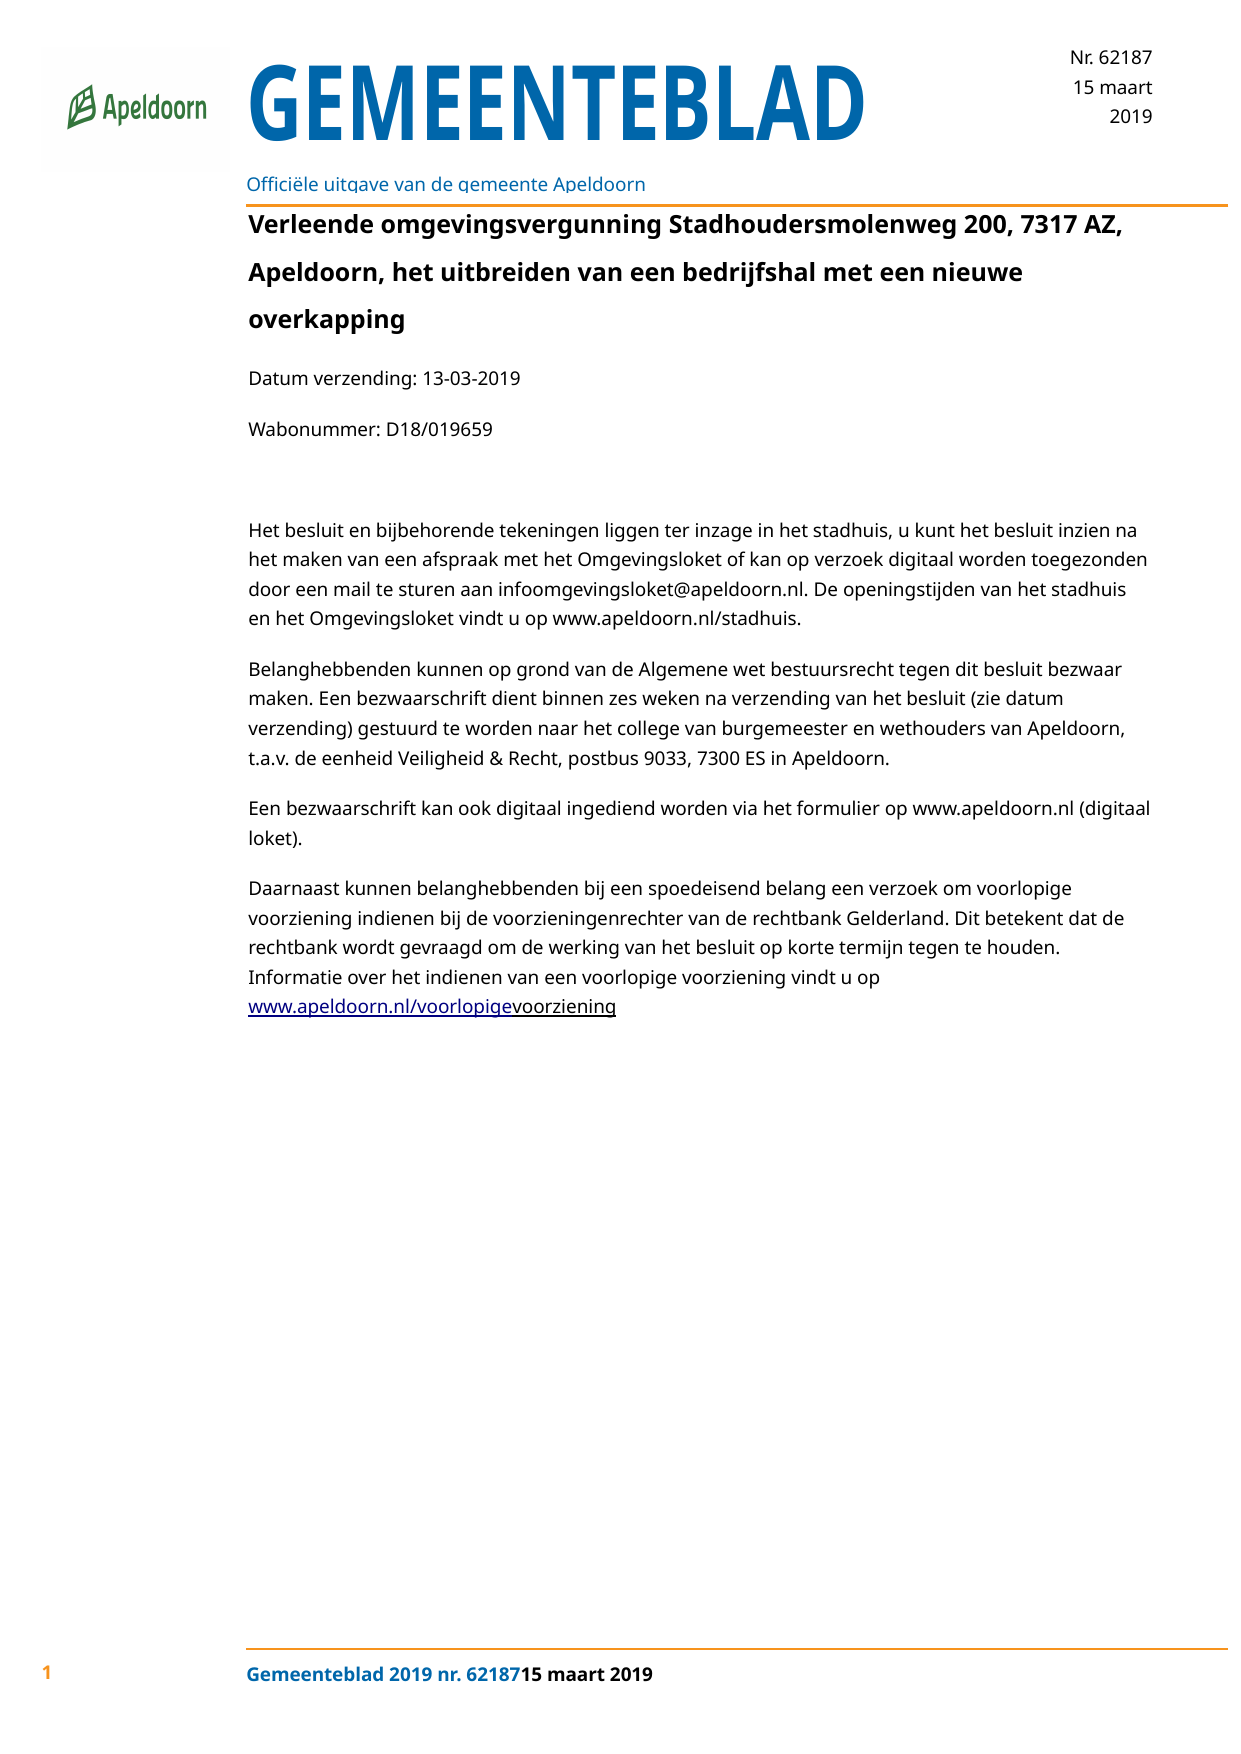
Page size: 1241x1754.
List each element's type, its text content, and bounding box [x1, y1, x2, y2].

text Daarnaast kunnen belanghebbenden bij een spoedeisend belang een verzoek om voorlopige voorziening indienen bij de voorzieningenrechter van de rechtbank Gelderland. Dit betekent dat de rechtbank wordt gevraagd om de werking van het besluit op korte termijn tegen te houden. Informatie over het indienen van een voorlopige voorziening vindt u op www.apeldoorn.nl/voorlopigevoorziening [248, 875, 1152, 1019]
text Een bezwaarschrift kan ook digitaal ingediend worden via het formulier op www.apeldoorn.nl (digitaal loket). [248, 795, 1152, 850]
text Het besluit en bijbehorende tekeningen liggen ter inzage in het stadhuis, u kunt het besluit inzien na het maken van een afspraak met het Omgevingsloket of kan op verzoek digitaal worden toegezonden door een mail te sturen aan infoomgevingsloket@apeldoorn.nl. De openingstijden van het stadhuis en het Omgevingsloket vindt u op www.apeldoorn.nl/stadhuis. [248, 517, 1152, 631]
picture [41, 47, 231, 172]
text Belanghebbenden kunnen op grond van de Algemene wet bestuursrecht tegen dit besluit bezwaar maken. Een bezwaarschrift dient binnen zes weken na verzending van het besluit (zie datum verzending) gestuurd te worden naar het college van burgemeester en wethouders van Apeldoorn, t.a.v. de eenheid Veiligheid & Recht, postbus 9033, 7300 ES in Apeldoorn. [248, 656, 1152, 770]
text Wabonummer: D18/019659 [248, 416, 1152, 442]
text Verleende omgevingsvergunning Stadhoudersmolenweg 200, 7317 AZ, Apeldoorn, het uitbreiden van een bedrijfshal met een nieuwe overkapping [248, 207, 1152, 336]
text Datum verzending: 13-03-2019 [248, 366, 1152, 391]
